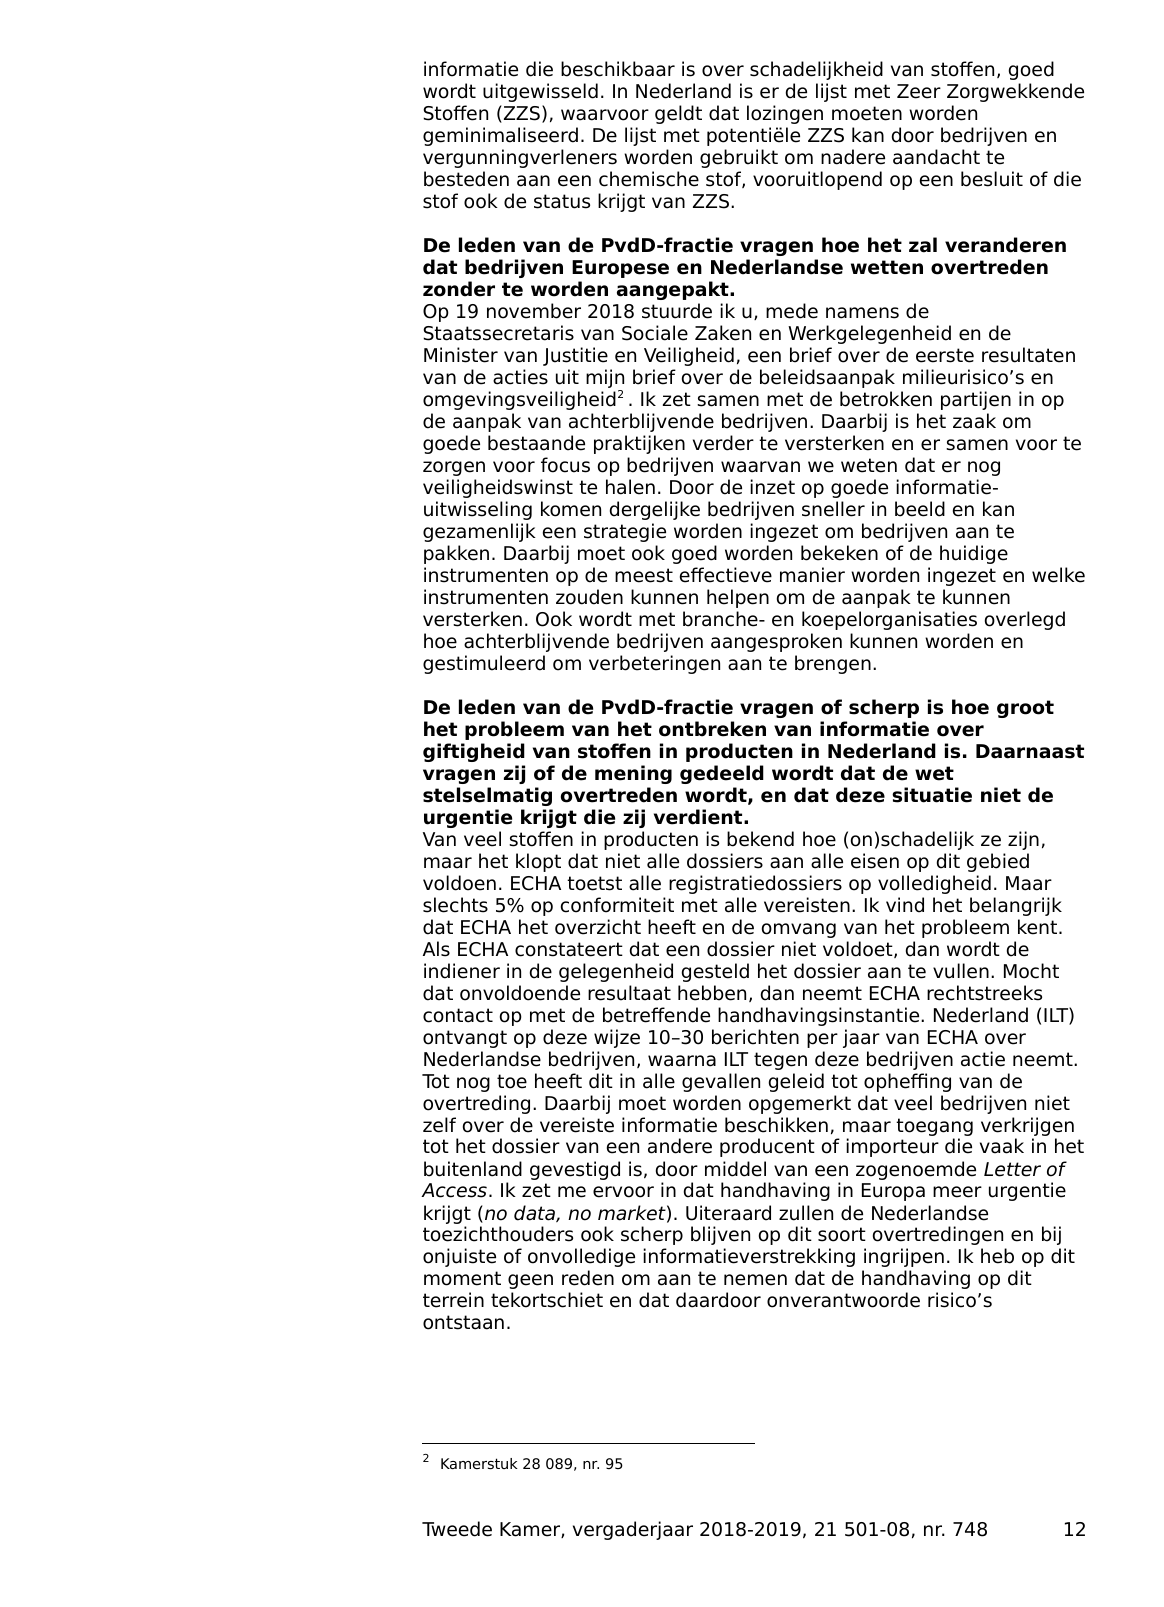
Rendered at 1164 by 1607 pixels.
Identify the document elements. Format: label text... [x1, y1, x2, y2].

text informatie die beschikbaar is over schadelijkheid van stoffen, goed wordt uitgewisseld. In Nederland is er de lijst met Zeer Zorgwekkende Stoffen (ZZS), waarvoor geldt dat lozingen moeten worden geminimaliseerd. De lijst met potentiële ZZS kan door bedrijven en vergunningverleners worden gebruikt om nadere aandacht te besteden aan een chemische stof, vooruitlopend op een besluit of die stof ook de status krijgt van ZZS. [422, 59, 1087, 213]
text Kamerstuk 28 089, nr. 95 [422, 1452, 1087, 1474]
text De leden van de PvdD-fractie vragen of scherp is hoe groot het probleem van het ontbreken van informatie over giftigheid van stoffen in producten in Nederland is. Daarnaast vragen zij of de mening gedeeld wordt dat de wet stelselmatig overtreden wordt, en dat deze situatie niet de urgentie krijgt die zij verdient. [422, 697, 1087, 829]
text De leden van de PvdD-fractie vragen hoe het zal veranderen dat bedrijven Europese en Nederlandse wetten overtreden zonder te worden aangepakt. [422, 235, 1087, 301]
text Op 19 november 2018 stuurde ik u, mede namens de Staatssecretaris van Sociale Zaken en Werkgelegenheid en de Minister van Justitie en Veiligheid, een brief over de eerste resultaten van de acties uit mijn brief over de beleidsaanpak milieurisico’s en omgevingsveiligheid. Ik zet samen met de betrokken partijen in op de aanpak van achterblijvende bedrijven. Daarbij is het zaak om goede bestaande praktijken verder te versterken en er samen voor te zorgen voor focus op bedrijven waarvan we weten dat er nog veiligheidswinst te halen. Door de inzet op goede informatie-uitwisseling komen dergelijke bedrijven sneller in beeld en kan gezamenlijk een strategie worden ingezet om bedrijven aan te pakken. Daarbij moet ook goed worden bekeken of de huidige instrumenten op de meest effectieve manier worden ingezet en welke instrumenten zouden kunnen helpen om de aanpak te kunnen versterken. Ook wordt met branche- en koepelorganisaties overlegd hoe achterblijvende bedrijven aangesproken kunnen worden en gestimuleerd om verbeteringen aan te brengen. [422, 301, 1087, 675]
text Van veel stoffen in producten is bekend hoe (on)schadelijk ze zijn, maar het klopt dat niet alle dossiers aan alle eisen op dit gebied voldoen. ECHA toetst alle registratiedossiers op volledigheid. Maar slechts 5% op conformiteit met alle vereisten. Ik vind het belangrijk dat ECHA het overzicht heeft en de omvang van het probleem kent. Als ECHA constateert dat een dossier niet voldoet, dan wordt de indiener in de gelegenheid gesteld het dossier aan te vullen. Mocht dat onvoldoende resultaat hebben, dan neemt ECHA rechtstreeks contact op met de betreffende handhavingsinstantie. Nederland (ILT) ontvangt op deze wijze 10–30 berichten per jaar van ECHA over Nederlandse bedrijven, waarna ILT tegen deze bedrijven actie neemt. Tot nog toe heeft dit in alle gevallen geleid tot opheffing van de overtreding. Daarbij moet worden opgemerkt dat veel bedrijven niet zelf over de vereiste informatie beschikken, maar toegang verkrijgen tot het dossier van een andere producent of importeur die vaak in het buitenland gevestigd is, door middel van een zogenoemde Letter of Access. Ik zet me ervoor in dat handhaving in Europa meer urgentie krijgt (no data, no market). Uiteraard zullen de Nederlandse toezichthouders ook scherp blijven op dit soort overtredingen en bij onjuiste of onvolledige informatieverstrekking ingrijpen. Ik heb op dit moment geen reden om aan te nemen dat de handhaving op dit terrein tekortschiet en dat daardoor onverantwoorde risico’s ontstaan. [422, 829, 1087, 1334]
